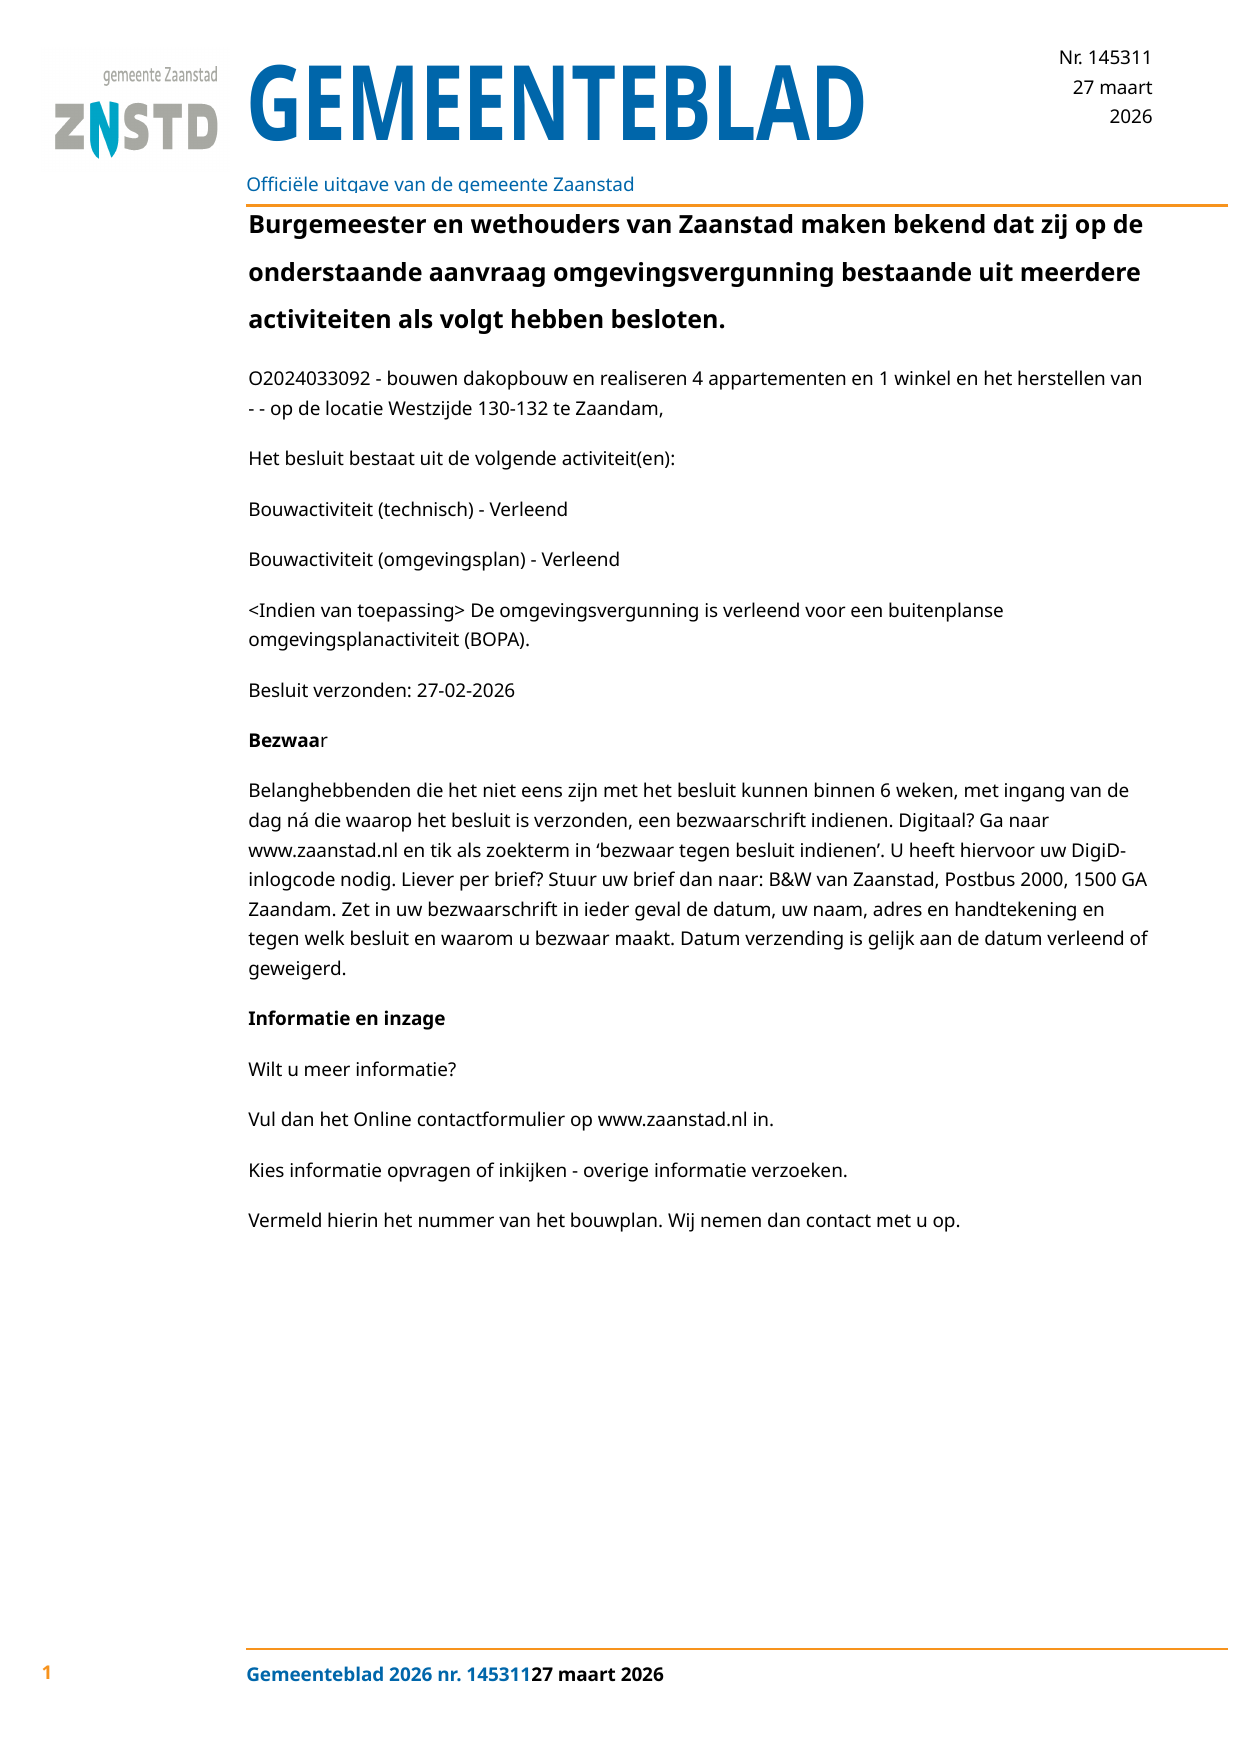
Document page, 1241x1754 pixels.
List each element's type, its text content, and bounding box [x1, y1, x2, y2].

text Bezwaar [248, 727, 1152, 753]
text Informatie en inzage [248, 1006, 1152, 1031]
text Het besluit bestaat uit de volgende activiteit(en): [248, 446, 1152, 471]
text O2024033092 - bouwen dakopbouw en realiseren 4 appartementen en 1 winkel en het herstellen van - - op de locatie Westzijde 130-132 te Zaandam, [248, 366, 1152, 421]
text Belanghebbenden die het niet eens zijn met het besluit kunnen binnen 6 weken, met ingang van de dag ná die waarop het besluit is verzonden, een bezwaarschrift indienen. Digitaal? Ga naar www.zaanstad.nl en tik als zoekterm in ‘bezwaar tegen besluit indienen’. U heeft hiervoor uw DigiD-inlogcode nodig. Liever per brief? Stuur uw brief dan naar: B&W van Zaanstad, Postbus 2000, 1500 GA Zaandam. Zet in uw bezwaarschrift in ieder geval de datum, uw naam, adres en handtekening en tegen welk besluit en waarom u bezwaar maakt. Datum verzending is gelijk aan de datum verleend of geweigerd. [248, 778, 1152, 981]
picture [41, 47, 231, 172]
text Kies informatie opvragen of inkijken - overige informatie verzoeken. [248, 1157, 1152, 1182]
text Besluit verzonden: 27-02-2026 [248, 677, 1152, 702]
text Vermeld hierin het nummer van het bouwplan. Wij nemen dan contact met u op. [248, 1207, 1152, 1233]
text Wilt u meer informatie? [248, 1056, 1152, 1082]
text Bouwactiviteit (technisch) - Verleend [248, 496, 1152, 522]
text Bouwactiviteit (omgevingsplan) - Verleend [248, 546, 1152, 572]
text Vul dan het Online contactformulier op www.zaanstad.nl in. [248, 1106, 1152, 1132]
text <Indien van toepassing> De omgevingsvergunning is verleend voor een buitenplanse omgevingsplanactiviteit (BOPA). [248, 597, 1152, 652]
text Burgemeester en wethouders van Zaanstad maken bekend dat zij op de onderstaande aanvraag omgevingsvergunning bestaande uit meerdere activiteiten als volgt hebben besloten. [248, 207, 1152, 336]
